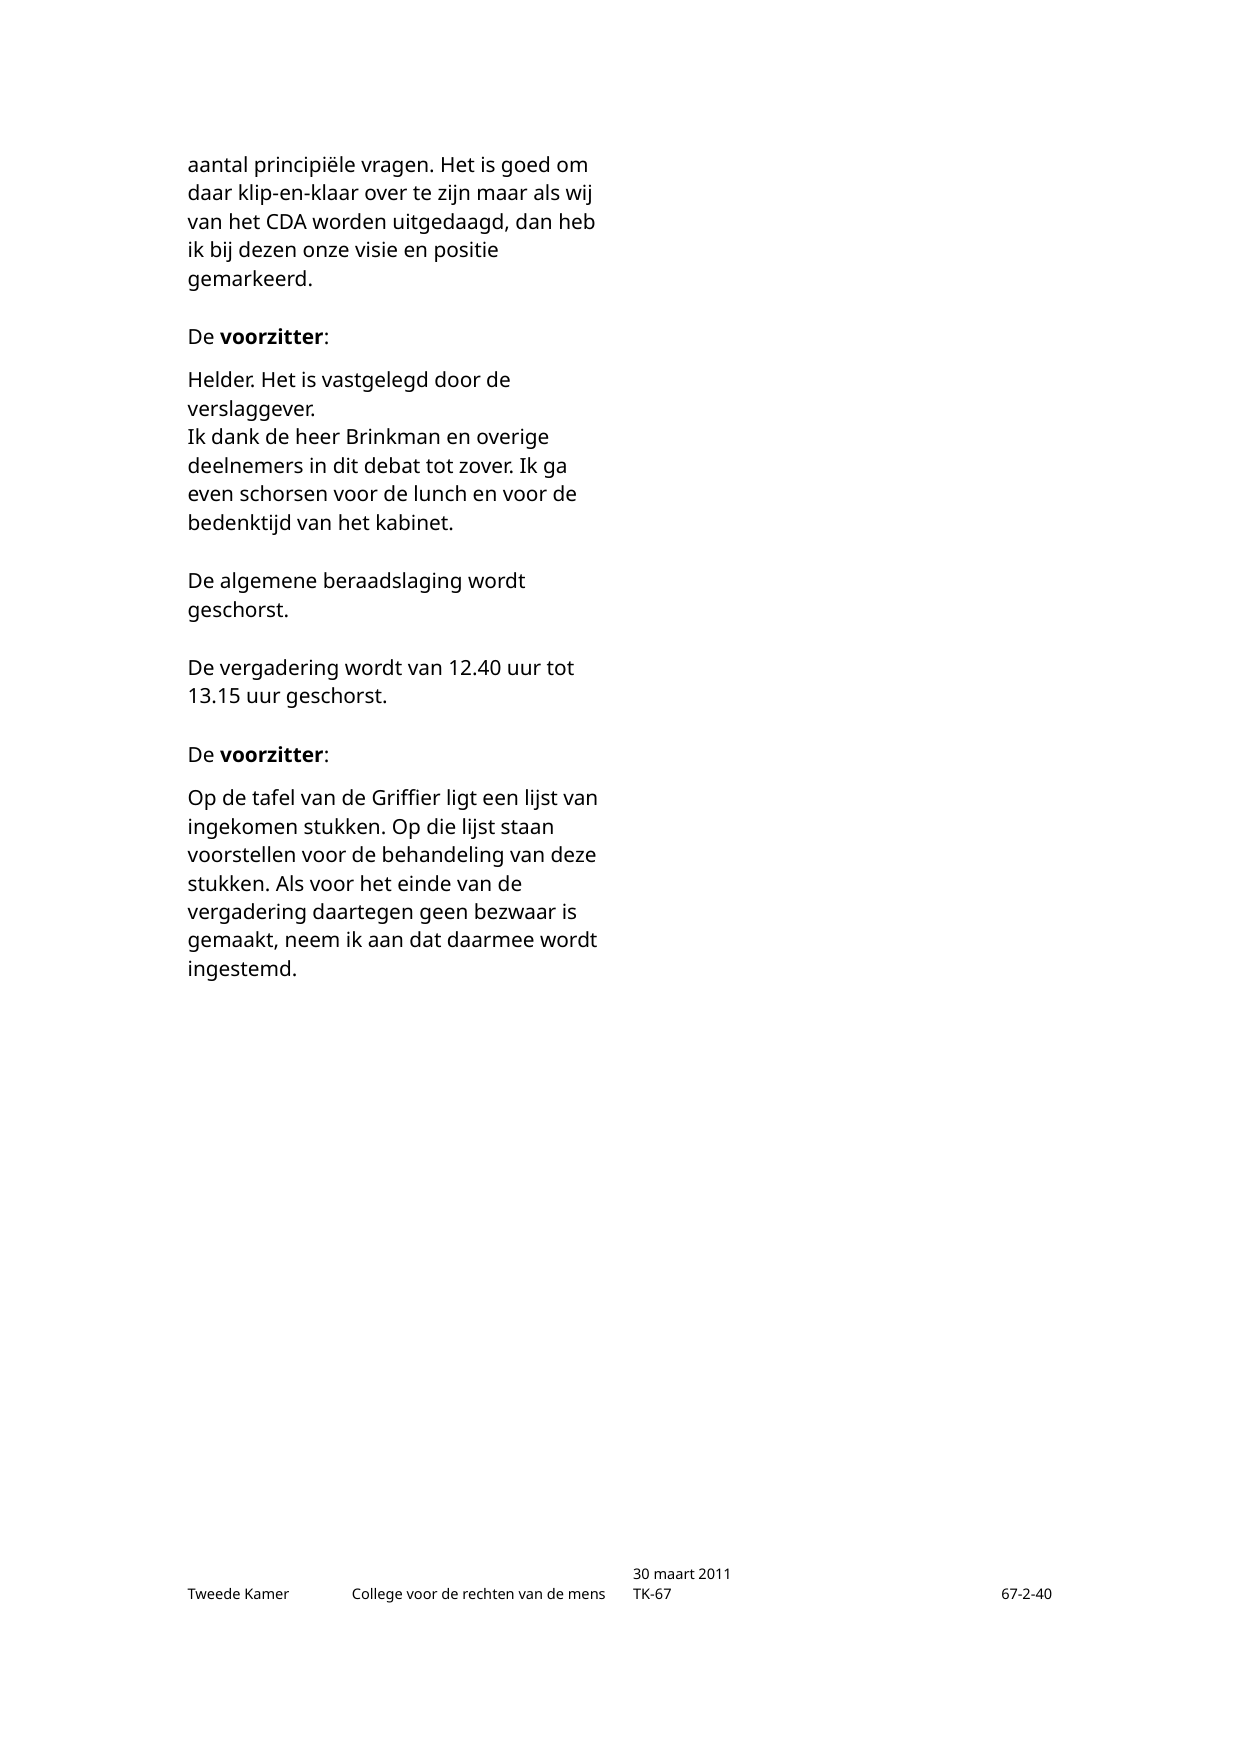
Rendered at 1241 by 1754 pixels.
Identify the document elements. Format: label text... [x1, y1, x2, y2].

text aantal principiële vragen. Het is goed om daar klip-en-klaar over te zijn maar als wij van het CDA worden uitgedaagd, dan heb ik bij dezen onze visie en positie gemarkeerd. [187, 150, 605, 292]
text De algemene beraadslaging wordt geschorst. [187, 566, 605, 623]
text De voorzitter: [187, 740, 605, 768]
text Ik dank de heer Brinkman en overige deelnemers in dit debat tot zover. Ik ga even schorsen voor de lunch en voor de bedenktijd van het kabinet. [187, 422, 605, 536]
text Op de tafel van de Griffier ligt een lijst van ingekomen stukken. Op die lijst staan voorstellen voor de behandeling van deze stukken. Als voor het einde van de vergadering daartegen geen bezwaar is gemaakt, neem ik aan dat daarmee wordt ingestemd. [187, 783, 605, 982]
text De vergadering wordt van 12.40 uur tot 13.15 uur geschorst. [187, 653, 605, 710]
text Helder. Het is vastgelegd door de verslaggever. [187, 366, 605, 422]
text De voorzitter: [187, 322, 605, 351]
